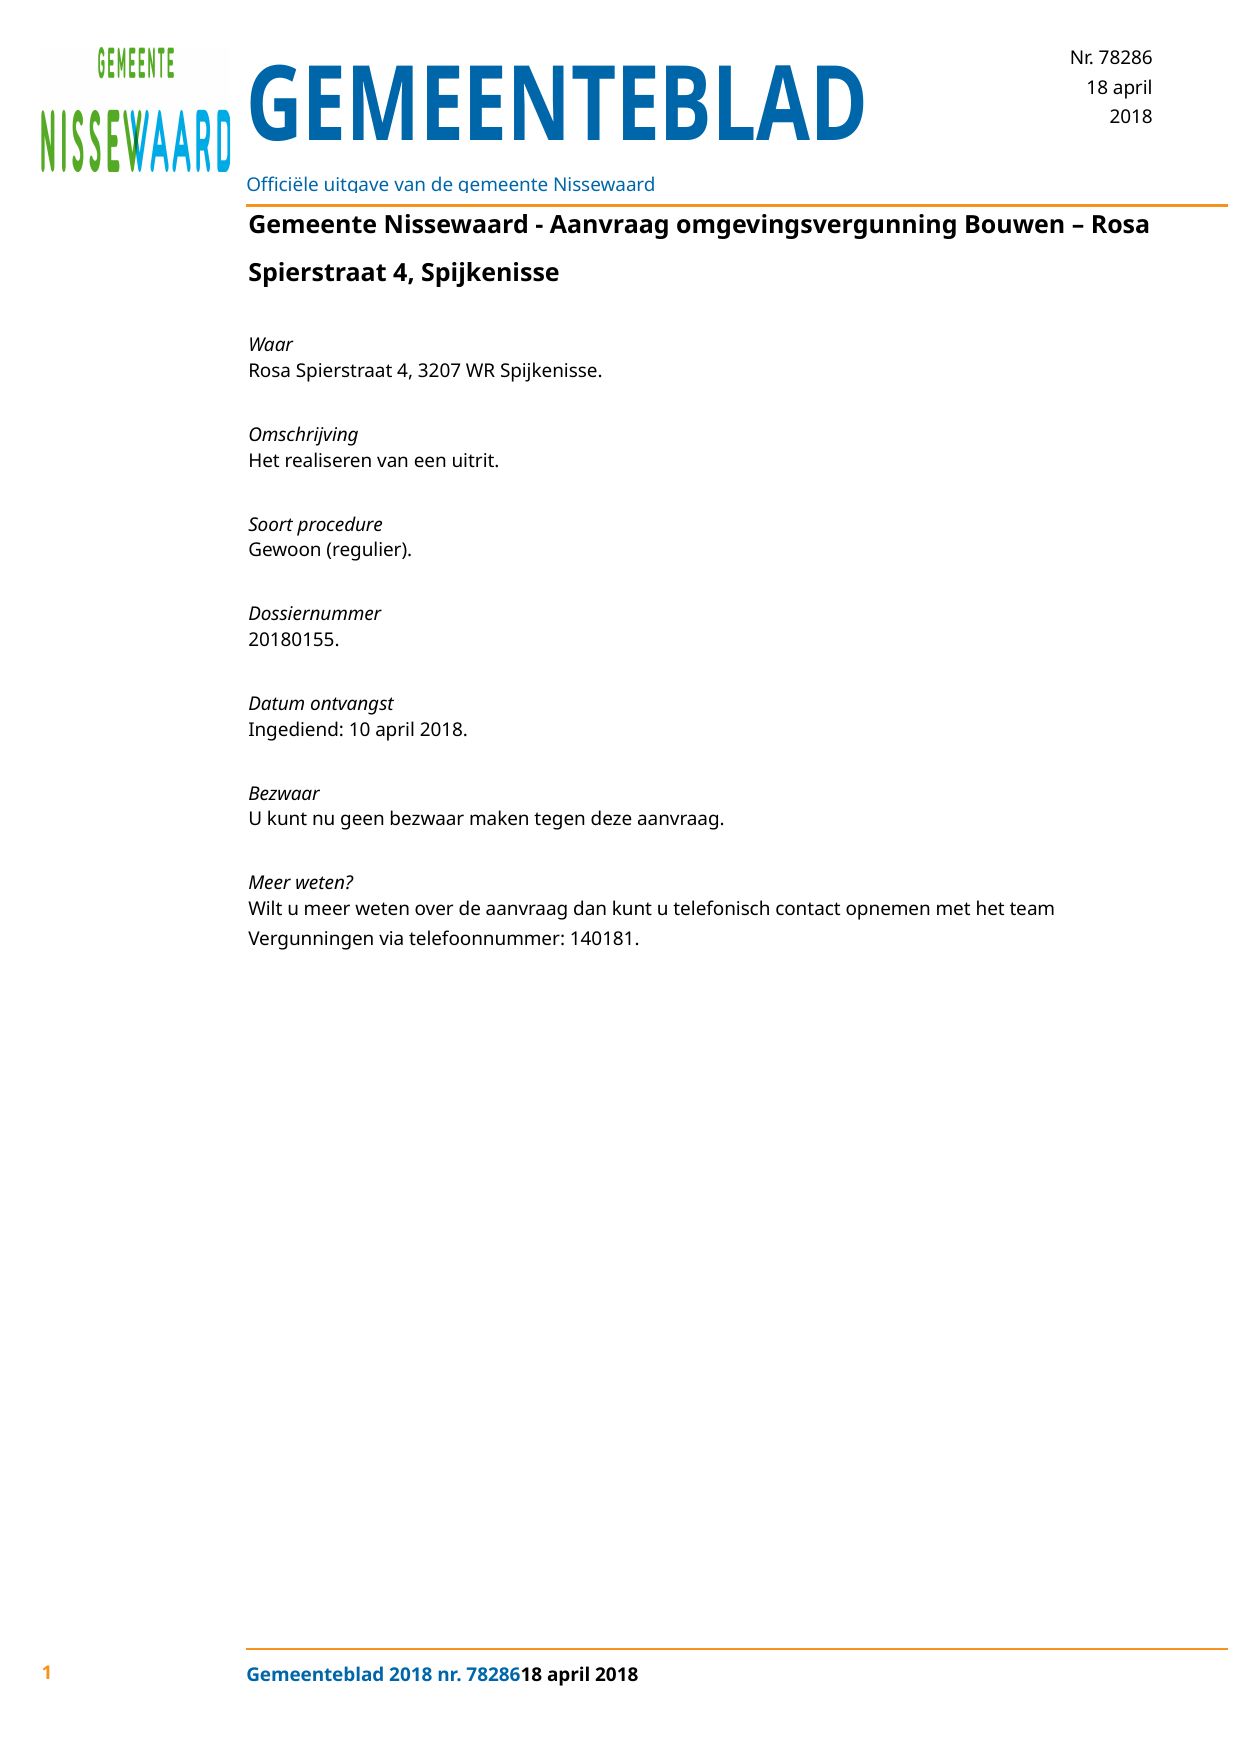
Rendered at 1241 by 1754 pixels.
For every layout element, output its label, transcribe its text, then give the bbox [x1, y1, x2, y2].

text Meer weten? [248, 869, 1152, 895]
text Rosa Spierstraat 4, 3207 WR Spijkenisse. [248, 357, 1152, 383]
picture [222, 122, 227, 160]
picture [201, 122, 206, 138]
text Het realiseren van een uitrit. [248, 447, 1152, 473]
text Omschrijving [248, 421, 1152, 447]
picture [154, 157, 165, 172]
text Waar [248, 331, 1152, 357]
text U kunt nu geen bezwaar maken tegen deze aanvraag. [248, 806, 1152, 831]
text 20180155. [248, 626, 1152, 652]
picture [176, 157, 187, 172]
text Dossiernummer [248, 601, 1152, 626]
text Bezwaar [248, 780, 1152, 806]
text Gewoon (regulier). [248, 537, 1152, 562]
text Wilt u meer weten over de aanvraag dan kunt u telefonisch contact opnemen met het team Vergunningen via telefoonnummer: 140181. [248, 895, 1152, 951]
text Gemeente Nissewaard - Aanvraag omgevingsvergunning Bouwen – Rosa Spierstraat 4, Spijkenisse [248, 207, 1152, 288]
text Datum ontvangst [248, 690, 1152, 716]
picture [41, 47, 231, 172]
text Soort procedure [248, 511, 1152, 537]
text Ingediend: 10 april 2018. [248, 716, 1152, 742]
picture [200, 151, 206, 172]
